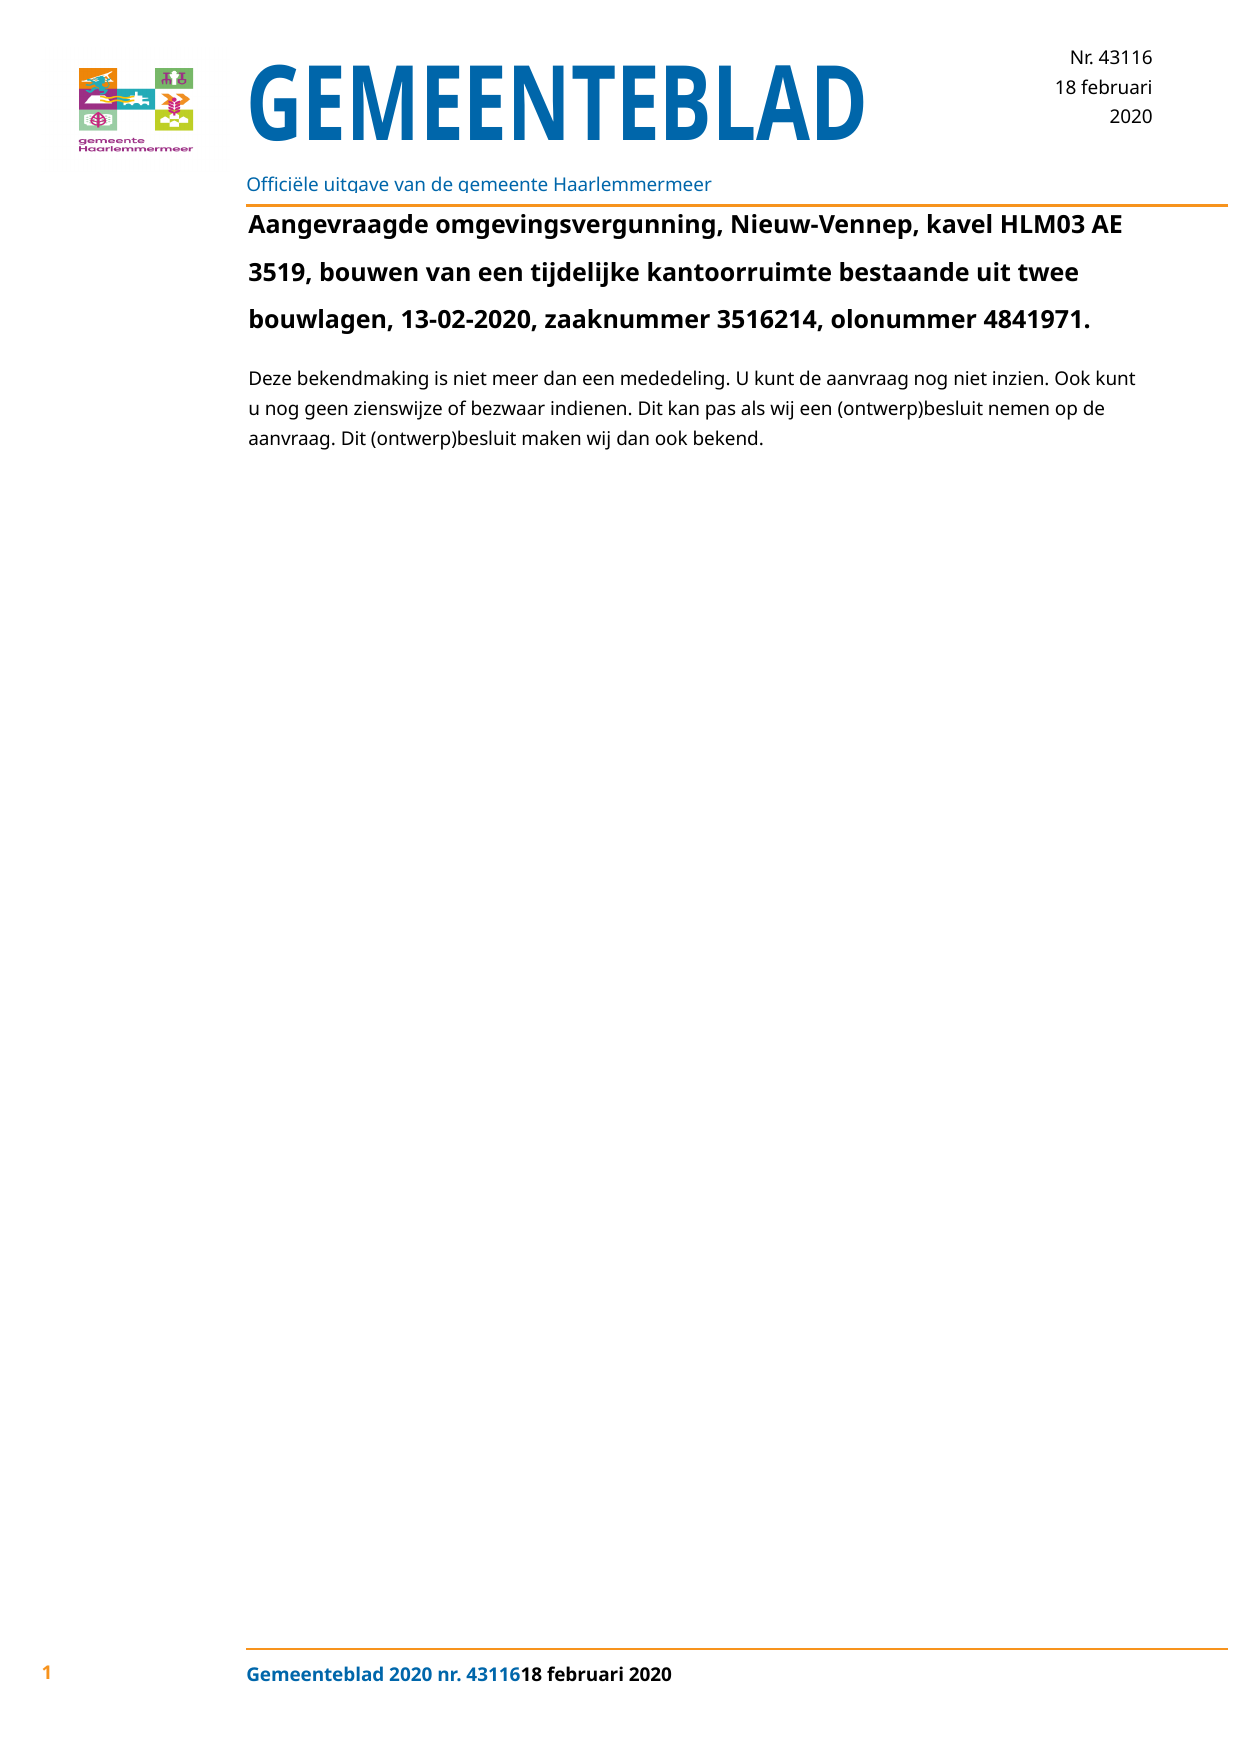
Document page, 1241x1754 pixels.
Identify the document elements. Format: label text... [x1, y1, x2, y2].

text Aangevraagde omgevingsvergunning, Nieuw-Vennep, kavel HLM03 AE 3519, bouwen van een tijdelijke kantoorruimte bestaande uit twee bouwlagen, 13-02-2020, zaaknummer 3516214, olonummer 4841971. [248, 207, 1152, 336]
text Deze bekendmaking is niet meer dan een mededeling. U kunt de aanvraag nog niet inzien. Ook kunt u nog geen zienswijze of bezwaar indienen. Dit kan pas als wij een (ontwerp)besluit nemen op de aanvraag. Dit (ontwerp)besluit maken wij dan ook bekend. [248, 366, 1152, 450]
picture [41, 47, 231, 172]
